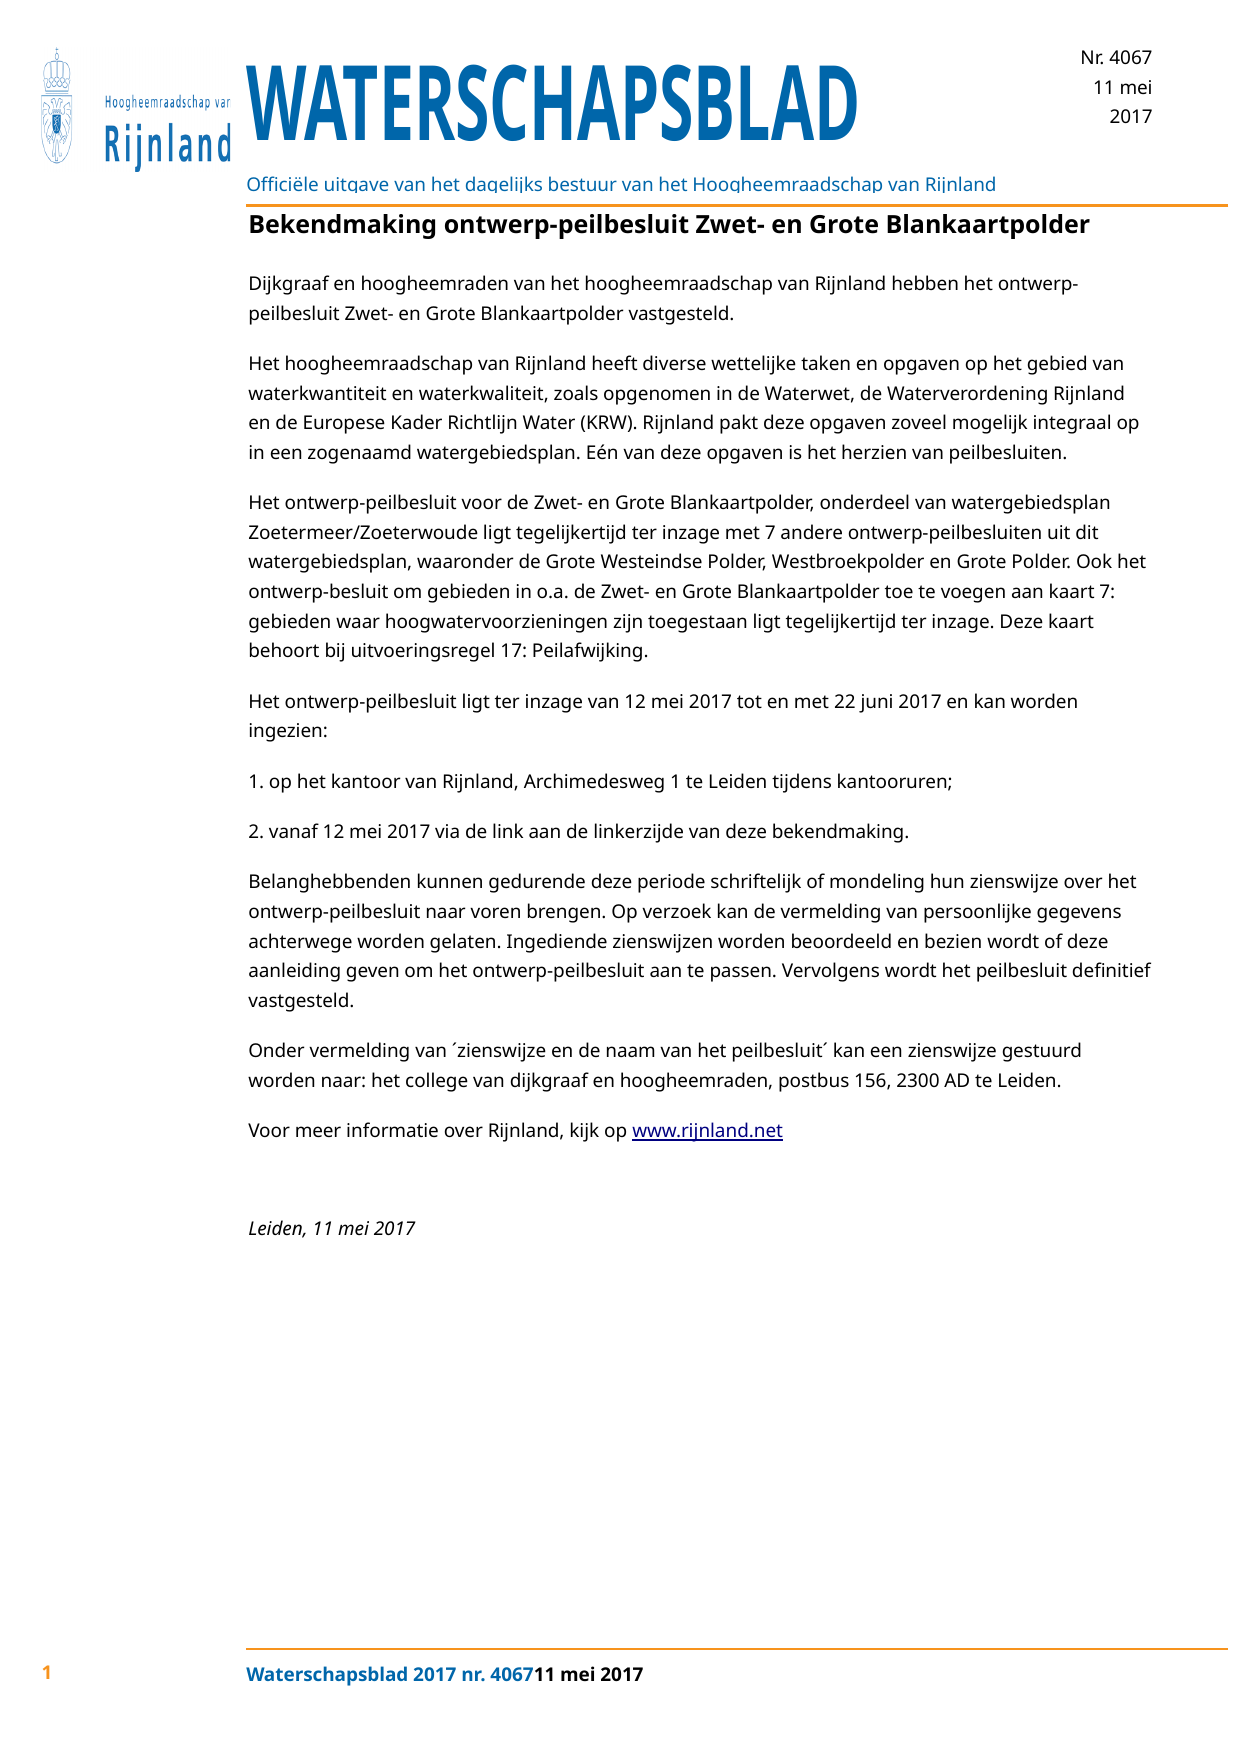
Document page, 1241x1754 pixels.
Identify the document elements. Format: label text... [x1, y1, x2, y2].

text Leiden, 11 mei 2017 [248, 1216, 1152, 1241]
picture [41, 47, 231, 172]
text Onder vermelding van ´zienswijze en de naam van het peilbesluit´ kan een zienswijze gestuurd worden naar: het college van dijkgraaf en hoogheemraden, postbus 156, 2300 AD te Leiden. [248, 1037, 1152, 1093]
text Voor meer informatie over Rijnland, kijk op www.rijnland.net [248, 1117, 1152, 1143]
text Het ontwerp-peilbesluit voor de Zwet- en Grote Blankaartpolder, onderdeel van watergebiedsplan Zoetermeer/Zoeterwoude ligt tegelijkertijd ter inzage met 7 andere ontwerp-peilbesluiten uit dit watergebiedsplan, waaronder de Grote Westeindse Polder, Westbroekpolder en Grote Polder. Ook het ontwerp-besluit om gebieden in o.a. de Zwet- en Grote Blankaartpolder toe te voegen aan kaart 7: gebieden waar hoogwatervoorzieningen zijn toegestaan ligt tegelijkertijd ter inzage. Deze kaart behoort bij uitvoeringsregel 17: Peilafwijking. [248, 489, 1152, 663]
text Belanghebbenden kunnen gedurende deze periode schriftelijk of mondeling hun zienswijze over het ontwerp-peilbesluit naar voren brengen. Op verzoek kan de vermelding van persoonlijke gegevens achterwege worden gelaten. Ingediende zienswijzen worden beoordeeld en bezien wordt of deze aanleiding geven om het ontwerp-peilbesluit aan te passen. Vervolgens wordt het peilbesluit definitief vastgesteld. [248, 869, 1152, 1013]
text Het hoogheemraadschap van Rijnland heeft diverse wettelijke taken en opgaven op het gebied van waterkwantiteit en waterkwaliteit, zoals opgenomen in de Waterwet, de Waterverordening Rijnland en de Europese Kader Richtlijn Water (KRW). Rijnland pakt deze opgaven zoveel mogelijk integraal op in een zogenaamd watergebiedsplan. Eén van deze opgaven is het herzien van peilbesluiten. [248, 350, 1152, 465]
text 1. op het kantoor van Rijnland, Archimedesweg 1 te Leiden tijdens kantooruren; [248, 768, 1152, 793]
text Het ontwerp-peilbesluit ligt ter inzage van 12 mei 2017 tot en met 22 juni 2017 en kan worden ingezien: [248, 688, 1152, 743]
text Bekendmaking ontwerp-peilbesluit Zwet- en Grote Blankaartpolder [248, 207, 1152, 241]
text Dijkgraaf en hoogheemraden van het hoogheemraadschap van Rijnland hebben het ontwerp-peilbesluit Zwet- en Grote Blankaartpolder vastgesteld. [248, 270, 1152, 326]
text 2. vanaf 12 mei 2017 via de link aan de linkerzijde van deze bekendmaking. [248, 818, 1152, 844]
